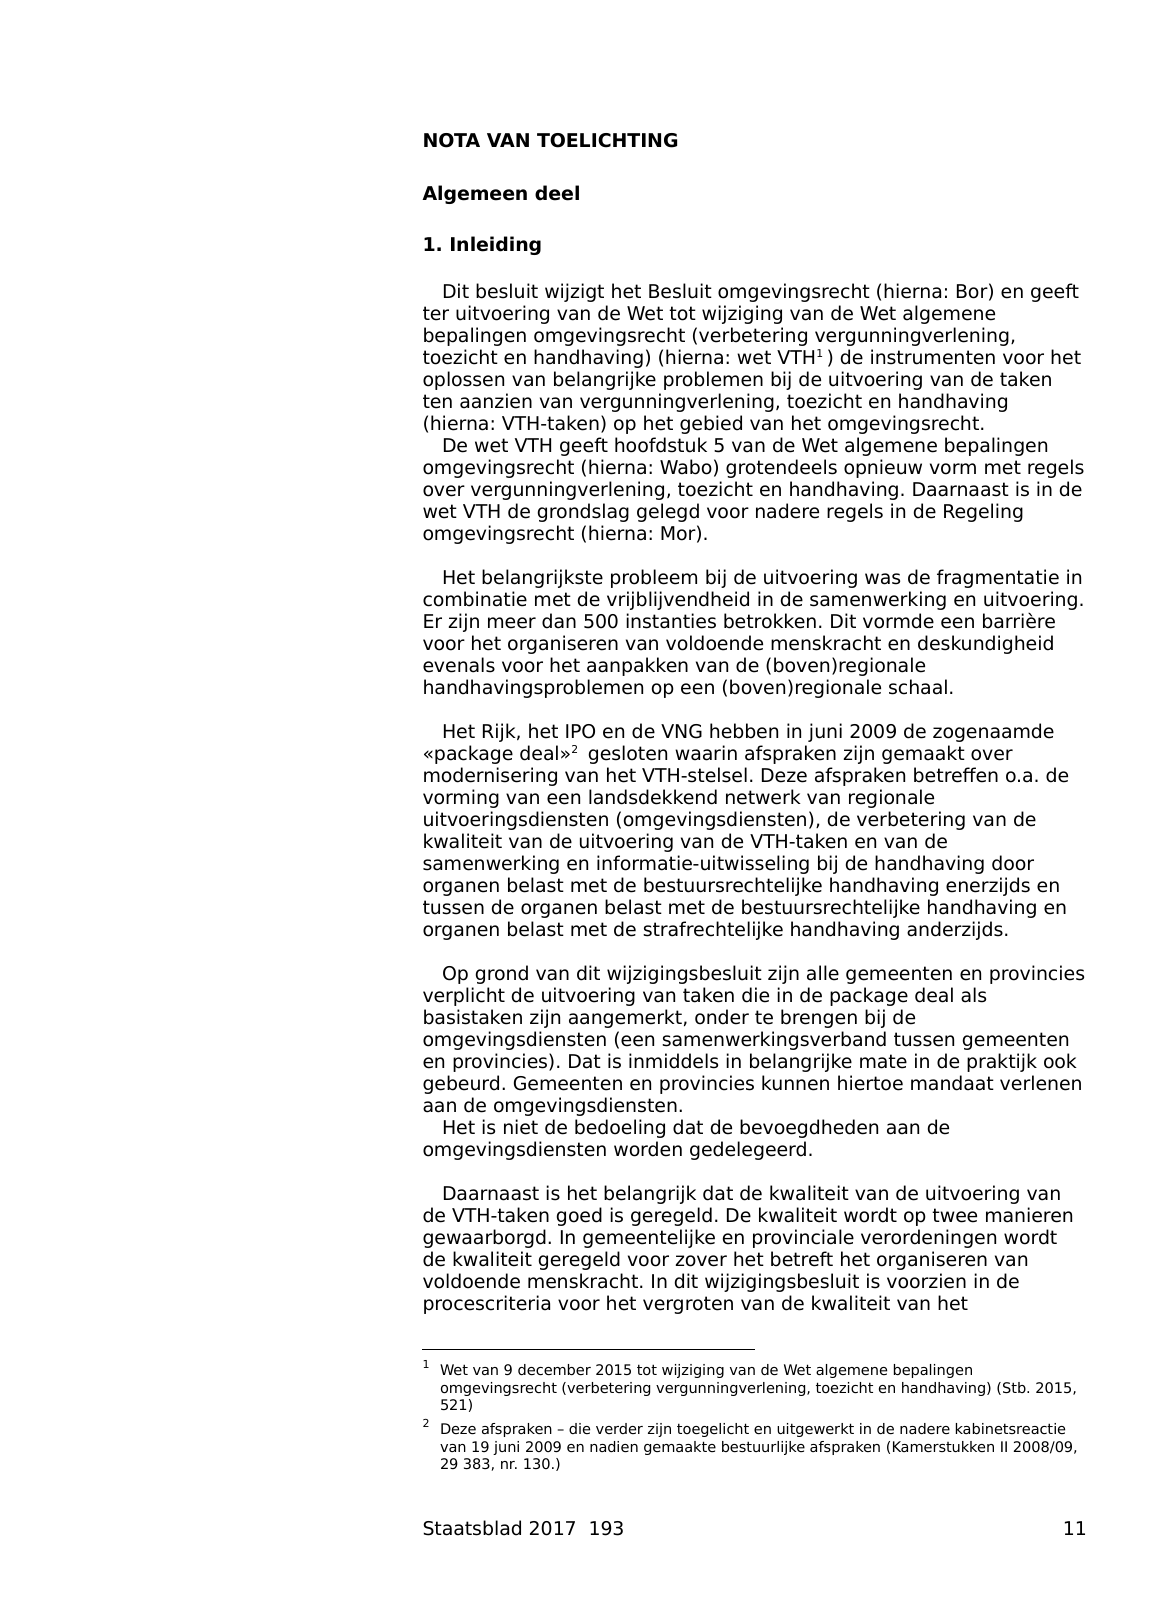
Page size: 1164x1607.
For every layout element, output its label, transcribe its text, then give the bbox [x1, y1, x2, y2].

text De wet VTH geeft hoofdstuk 5 van de Wet algemene bepalingen omgevingsrecht (hierna: Wabo) grotendeels opnieuw vorm met regels over vergunningverlening, toezicht en handhaving. Daarnaast is in de wet VTH de grondslag gelegd voor nadere regels in de Regeling omgevingsrecht (hierna: Mor). [422, 435, 1087, 545]
text Het belangrijkste probleem bij de uitvoering was de fragmentatie in combinatie met de vrijblijvendheid in de samenwerking en uitvoering. Er zijn meer dan 500 instanties betrokken. Dit vormde een barrière voor het organiseren van voldoende menskracht en deskundigheid evenals voor het aanpakken van de (boven)regionale handhavingsproblemen op een (boven)regionale schaal. [422, 567, 1087, 699]
text Wet van 9 december 2015 tot wijziging van de Wet algemene bepalingen omgevingsrecht (verbetering vergunningverlening, toezicht en handhaving) (Stb. 2015, 521) [422, 1358, 1087, 1414]
text Deze afspraken – die verder zijn toegelicht en uitgewerkt in de nadere kabinetsreactie van 19 juni 2009 en nadien gemaakte bestuurlijke afspraken (Kamerstukken II 2008/09, 29 383, nr. 130.) [422, 1417, 1087, 1473]
text Daarnaast is het belangrijk dat de kwaliteit van de uitvoering van de VTH-taken goed is geregeld. De kwaliteit wordt op twee manieren gewaarborgd. In gemeentelijke en provinciale verordeningen wordt de kwaliteit geregeld voor zover het betreft het organiseren van voldoende menskracht. In dit wijzigingsbesluit is voorzien in de procescriteria voor het vergroten van de kwaliteit van het [422, 1183, 1087, 1315]
text Op grond van dit wijzigingsbesluit zijn alle gemeenten en provincies verplicht de uitvoering van taken die in de package deal als basistaken zijn aangemerkt, onder te brengen bij de omgevingsdiensten (een samenwerkingsverband tussen gemeenten en provincies). Dat is inmiddels in belangrijke mate in de praktijk ook gebeurd. Gemeenten en provincies kunnen hiertoe mandaat verlenen aan de omgevingsdiensten. [422, 963, 1087, 1117]
subtitle Algemeen deel [422, 182, 1087, 204]
subtitle NOTA VAN TOELICHTING [422, 130, 1087, 152]
text Het Rijk, het IPO en de VNG hebben in juni 2009 de zogenaamde «package deal» gesloten waarin afspraken zijn gemaakt over modernisering van het VTH-stelsel. Deze afspraken betreffen o.a. de vorming van een landsdekkend netwerk van regionale uitvoeringsdiensten (omgevingsdiensten), de verbetering van de kwaliteit van de uitvoering van de VTH-taken en van de samenwerking en informatie-uitwisseling bij de handhaving door organen belast met de bestuursrechtelijke handhaving enerzijds en tussen de organen belast met de bestuursrechtelijke handhaving en organen belast met de strafrechtelijke handhaving anderzijds. [422, 721, 1087, 941]
subtitle 1. Inleiding [422, 234, 1087, 256]
text Het is niet de bedoeling dat de bevoegdheden aan de omgevingsdiensten worden gedelegeerd. [422, 1117, 1087, 1161]
text Dit besluit wijzigt het Besluit omgevingsrecht (hierna: Bor) en geeft ter uitvoering van de Wet tot wijziging van de Wet algemene bepalingen omgevingsrecht (verbetering vergunningverlening, toezicht en handhaving) (hierna: wet VTH) de instrumenten voor het oplossen van belangrijke problemen bij de uitvoering van de taken ten aanzien van vergunningverlening, toezicht en handhaving (hierna: VTH-taken) op het gebied van het omgevingsrecht. [422, 281, 1087, 435]
